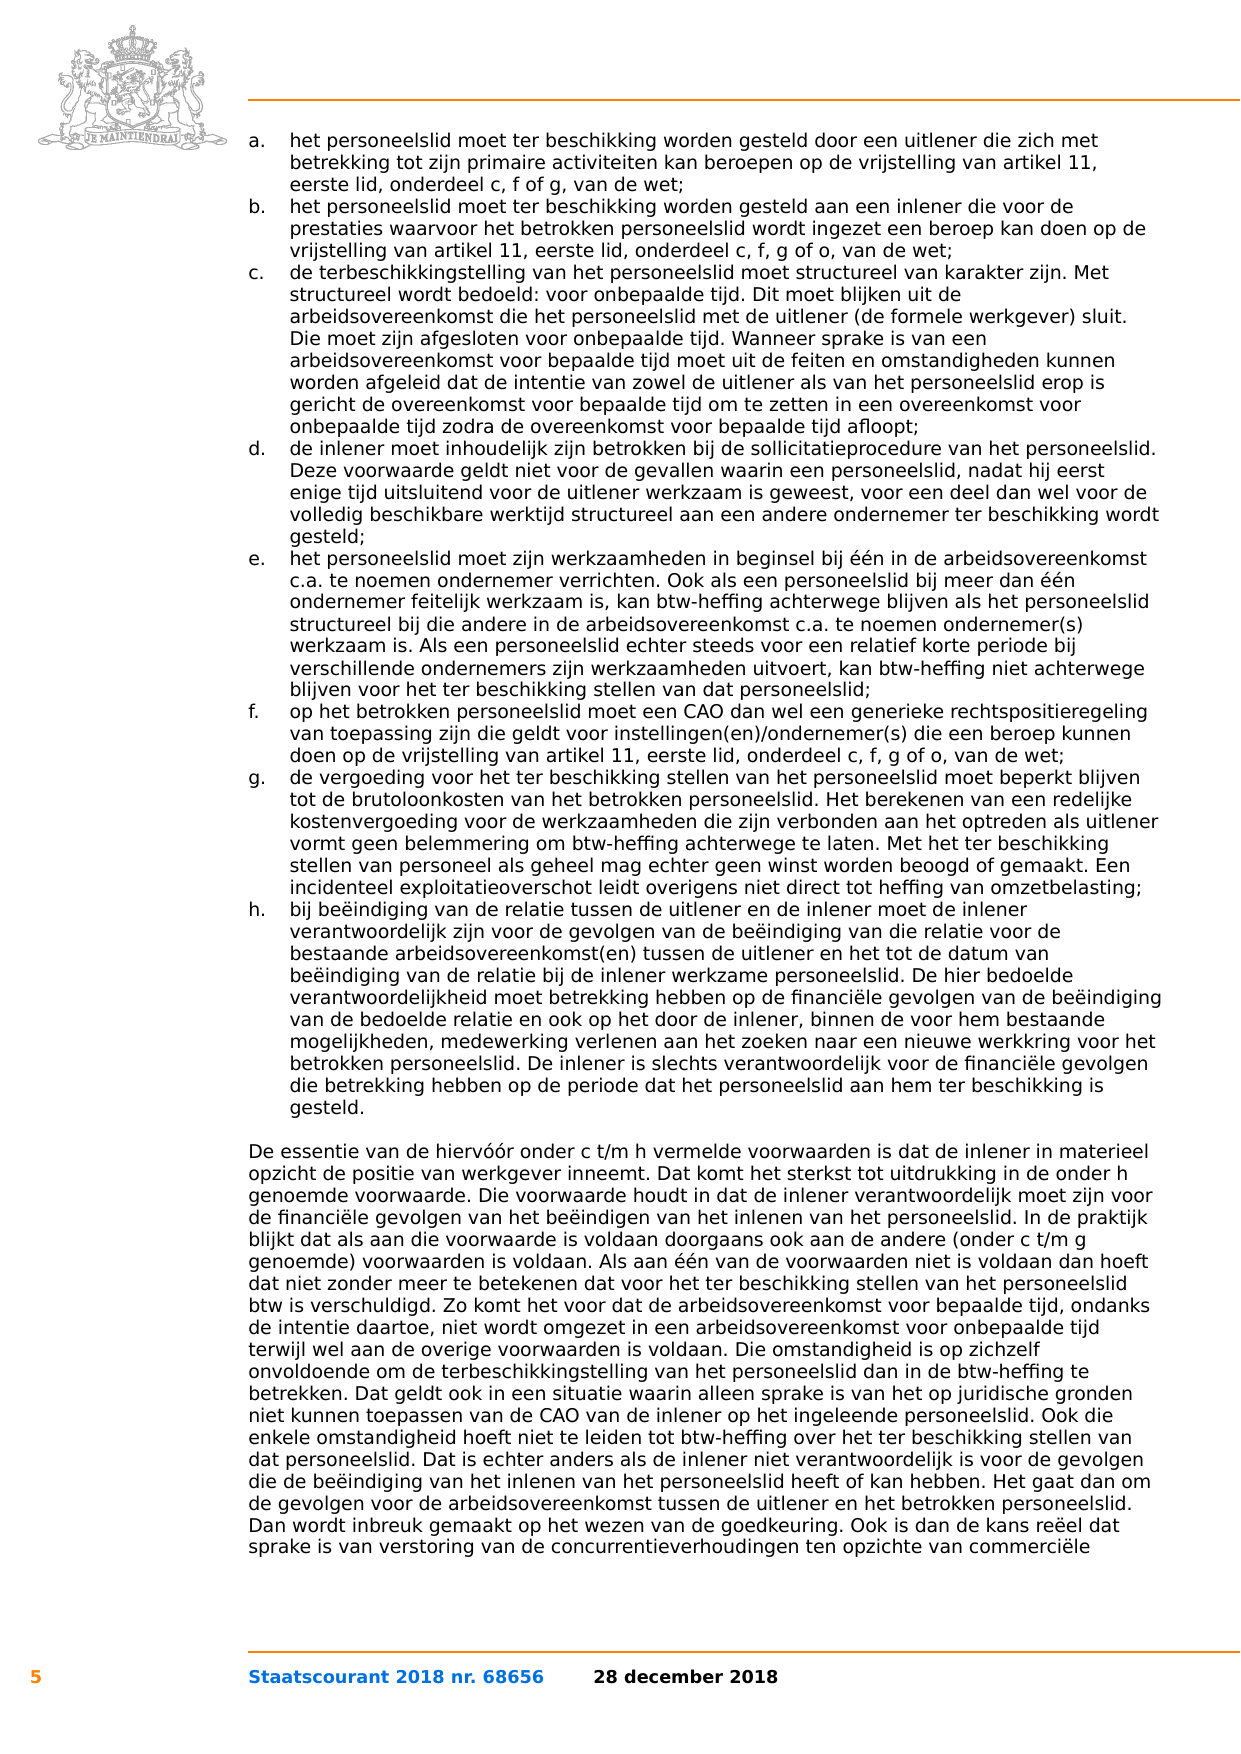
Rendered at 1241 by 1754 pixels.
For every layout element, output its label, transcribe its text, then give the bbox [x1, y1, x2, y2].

text b. het personeelslid moet ter beschikking worden gesteld aan een inlener die voor de prestaties waarvoor het betrokken personeelslid wordt ingezet een beroep kan doen op de vrijstelling van artikel 11, eerste lid, onderdeel c, f, g of o, van de wet; [248, 196, 1163, 262]
picture [38, 25, 227, 150]
text h. bij beëindiging van de relatie tussen de uitlener en de inlener moet de inlener verantwoordelijk zijn voor de gevolgen van de beëindiging van die relatie voor de bestaande arbeidsovereenkomst(en) tussen de uitlener en het tot de datum van beëindiging van de relatie bij de inlener werkzame personeelslid. De hier bedoelde verantwoordelijkheid moet betrekking hebben op de financiële gevolgen van de beëindiging van de bedoelde relatie en ook op het door de inlener, binnen de voor hem bestaande mogelijkheden, medewerking verlenen aan het zoeken naar een nieuwe werkkring voor het betrokken personeelslid. De inlener is slechts verantwoordelijk voor de financiële gevolgen die betrekking hebben op de periode dat het personeelslid aan hem ter beschikking is gesteld. [248, 899, 1163, 1119]
text f. op het betrokken personeelslid moet een CAO dan wel een generieke rechtspositieregeling van toepassing zijn die geldt voor instellingen(en)/ondernemer(s) die een beroep kunnen doen op de vrijstelling van artikel 11, eerste lid, onderdeel c, f, g of o, van de wet; [248, 701, 1163, 767]
text e. het personeelslid moet zijn werkzaamheden in beginsel bij één in de arbeidsovereenkomst c.a. te noemen ondernemer verrichten. Ook als een personeelslid bij meer dan één ondernemer feitelijk werkzaam is, kan btw-heffing achterwege blijven als het personeelslid structureel bij die andere in de arbeidsovereenkomst c.a. te noemen ondernemer(s) werkzaam is. Als een personeelslid echter steeds voor een relatief korte periode bij verschillende ondernemers zijn werkzaamheden uitvoert, kan btw-heffing niet achterwege blijven voor het ter beschikking stellen van dat personeelslid; [248, 547, 1163, 701]
text d. de inlener moet inhoudelijk zijn betrokken bij de sollicitatieprocedure van het personeelslid. Deze voorwaarde geldt niet voor de gevallen waarin een personeelslid, nadat hij eerst enige tijd uitsluitend voor de uitlener werkzaam is geweest, voor een deel dan wel voor de volledig beschikbare werktijd structureel aan een andere ondernemer ter beschikking wordt gesteld; [248, 438, 1163, 547]
text c. de terbeschikkingstelling van het personeelslid moet structureel van karakter zijn. Met structureel wordt bedoeld: voor onbepaalde tijd. Dit moet blijken uit de arbeidsovereenkomst die het personeelslid met de uitlener (de formele werkgever) sluit. Die moet zijn afgesloten voor onbepaalde tijd. Wanneer sprake is van een arbeidsovereenkomst voor bepaalde tijd moet uit de feiten en omstandigheden kunnen worden afgeleid dat de intentie van zowel de uitlener als van het personeelslid erop is gericht de overeenkomst voor bepaalde tijd om te zetten in een overeenkomst voor onbepaalde tijd zodra de overeenkomst voor bepaalde tijd afloopt; [248, 262, 1163, 438]
text g. de vergoeding voor het ter beschikking stellen van het personeelslid moet beperkt blijven tot de brutoloonkosten van het betrokken personeelslid. Het berekenen van een redelijke kostenvergoeding voor de werkzaamheden die zijn verbonden aan het optreden als uitlener vormt geen belemmering om btw-heffing achterwege te laten. Met het ter beschikking stellen van personeel als geheel mag echter geen winst worden beoogd of gemaakt. Een incidenteel exploitatieoverschot leidt overigens niet direct tot heffing van omzetbelasting; [248, 767, 1163, 899]
text De essentie van de hiervóór onder c t/m h vermelde voorwaarden is dat de inlener in materieel opzicht de positie van werkgever inneemt. Dat komt het sterkst tot uitdrukking in de onder h genoemde voorwaarde. Die voorwaarde houdt in dat de inlener verantwoordelijk moet zijn voor de financiële gevolgen van het beëindigen van het inlenen van het personeelslid. In de praktijk blijkt dat als aan die voorwaarde is voldaan doorgaans ook aan de andere (onder c t/m g genoemde) voorwaarden is voldaan. Als aan één van de voorwaarden niet is voldaan dan hoeft dat niet zonder meer te betekenen dat voor het ter beschikking stellen van het personeelslid btw is verschuldigd. Zo komt het voor dat de arbeidsovereenkomst voor bepaalde tijd, ondanks de intentie daartoe, niet wordt omgezet in een arbeidsovereenkomst voor onbepaalde tijd terwijl wel aan de overige voorwaarden is voldaan. Die omstandigheid is op zichzelf onvoldoende om de terbeschikkingstelling van het personeelslid dan in de btw-heffing te betrekken. Dat geldt ook in een situatie waarin alleen sprake is van het op juridische gronden niet kunnen toepassen van de CAO van de inlener op het ingeleende personeelslid. Ook die enkele omstandigheid hoeft niet te leiden tot btw-heffing over het ter beschikking stellen van dat personeelslid. Dat is echter anders als de inlener niet verantwoordelijk is voor de gevolgen die de beëindiging van het inlenen van het personeelslid heeft of kan hebben. Het gaat dan om de gevolgen voor de arbeidsovereenkomst tussen de uitlener en het betrokken personeelslid. Dan wordt inbreuk gemaakt op het wezen van de goedkeuring. Ook is dan de kans reëel dat sprake is van verstoring van de concurrentieverhoudingen ten opzichte van commerciële [248, 1141, 1163, 1558]
text a. het personeelslid moet ter beschikking worden gesteld door een uitlener die zich met betrekking tot zijn primaire activiteiten kan beroepen op de vrijstelling van artikel 11, eerste lid, onderdeel c, f of g, van de wet; [248, 130, 1163, 196]
